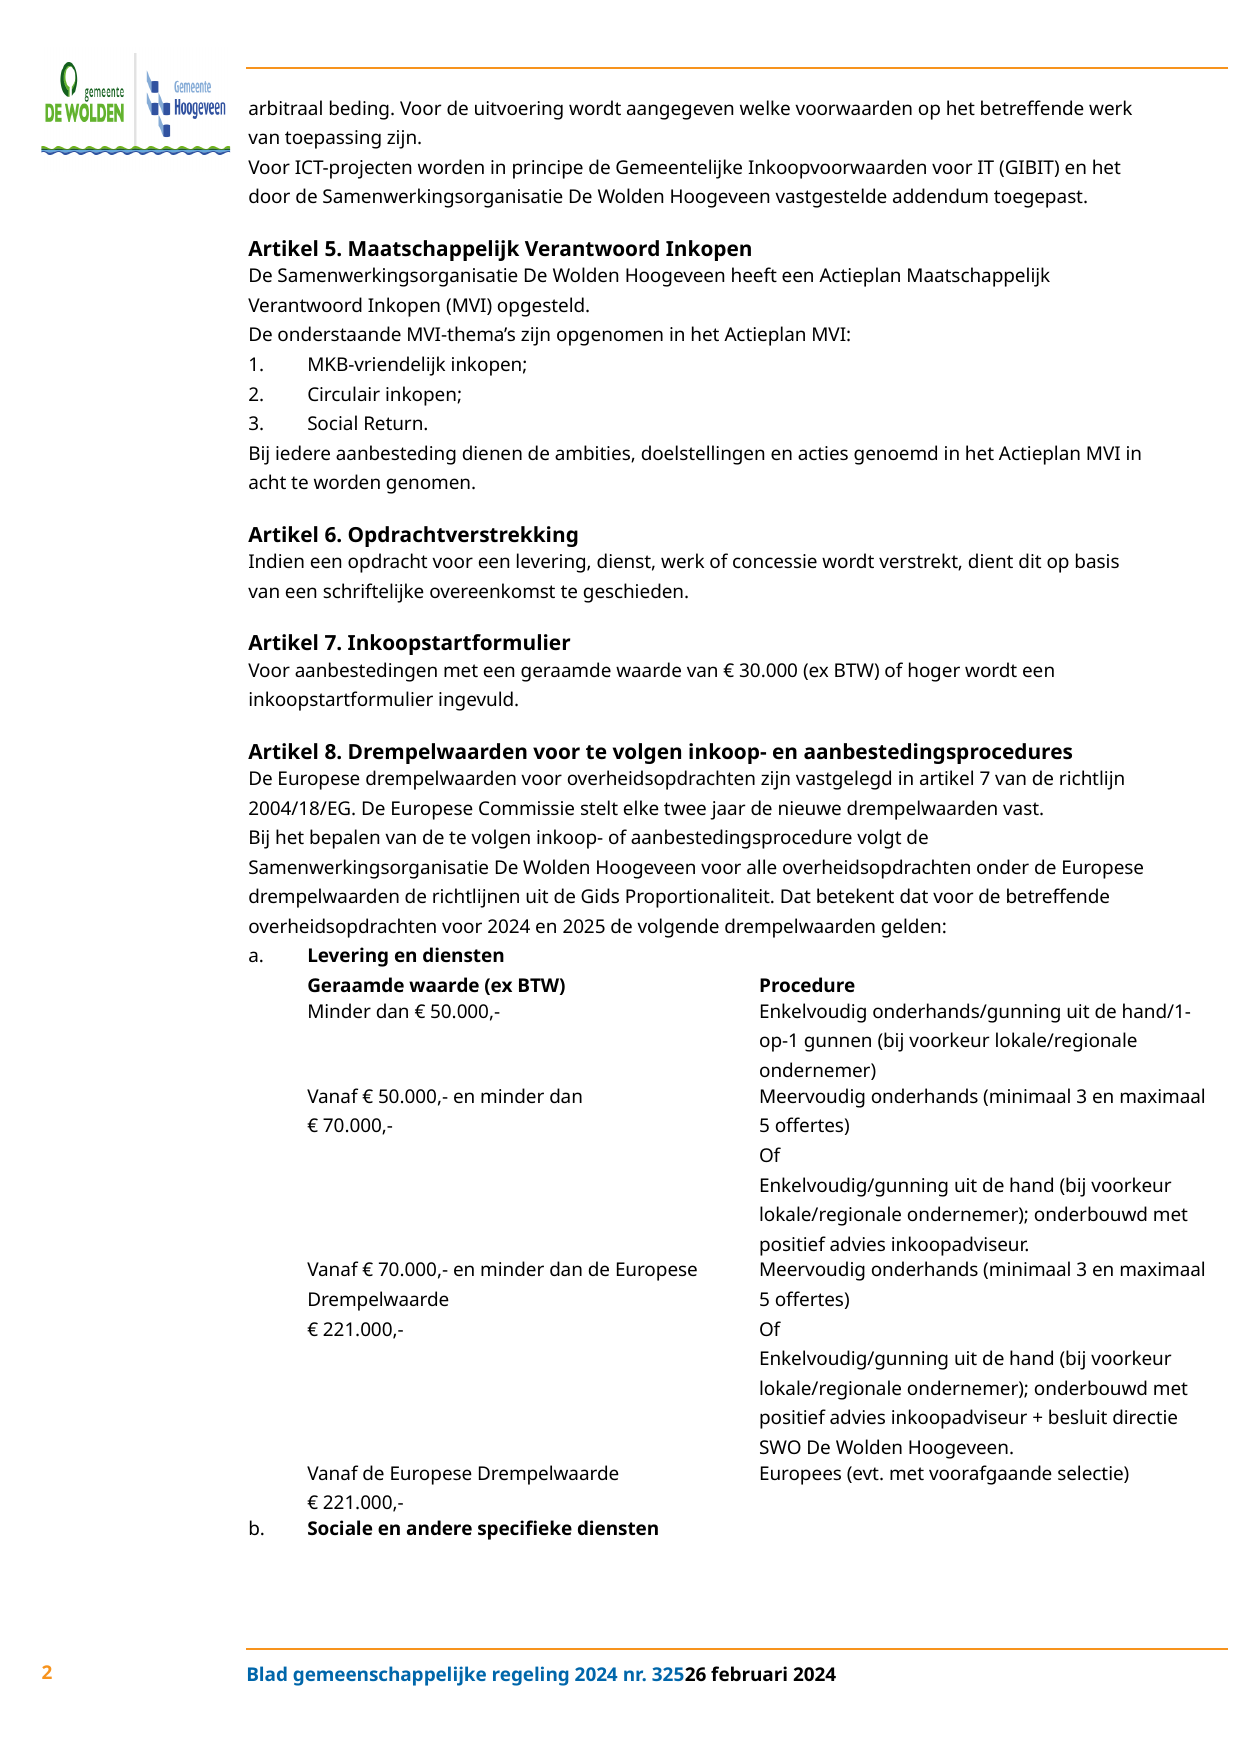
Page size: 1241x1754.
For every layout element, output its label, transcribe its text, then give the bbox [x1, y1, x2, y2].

table_header Geraamde waarde (ex BTW) [307, 973, 759, 998]
picture [41, 47, 231, 172]
text De Europese drempelwaarden voor overheidsopdrachten zijn vastgelegd in artikel 7 van de richtlijn 2004/18/EG. De Europese Commissie stelt elke twee jaar de nieuwe drempelwaarden vast. [248, 765, 1152, 821]
table_cell Vanaf de Europese Drempelwaarde € 221.000,- [307, 1460, 759, 1515]
text Indien een opdracht voor een levering, dienst, werk of concessie wordt verstrekt, dient dit op basis van een schriftelijke overeenkomst te geschieden. [248, 548, 1152, 604]
text Voor ICT-projecten worden in principe de Gemeentelijke Inkoopvoorwaarden voor IT (GIBIT) en het door de Samenwerkingsorganisatie De Wolden Hoogeveen vastgestelde addendum toegepast. [248, 154, 1152, 209]
list Levering en diensten [248, 943, 1152, 968]
text Bij iedere aanbesteding dienen de ambities, doelstellingen en acties genoemd in het Actieplan MVI in acht te worden genomen. [248, 440, 1152, 495]
table_cell Europees (evt. met voorafgaande selectie) [759, 1460, 1211, 1515]
text Voor aanbestedingen met een geraamde waarde van € 30.000 (ex BTW) of hoger wordt een inkoopstartformulier ingevuld. [248, 657, 1152, 712]
table_cell Enkelvoudig onderhands/gunning uit de hand/1-op-1 gunnen (bij voorkeur lokale/regionale ondernemer) [759, 998, 1211, 1083]
list Circulair inkopen; [248, 381, 1152, 406]
text Artikel 5. Maatschappelijk Verantwoord Inkopen [248, 234, 1152, 262]
table_cell Meervoudig onderhands (minimaal 3 en maximaal 5 offertes) Of Enkelvoudig/gunning uit de hand (bij voorkeur lokale/regionale ondernemer); onderbouwd met positief advies inkoopadviseur + besluit directie SWO De Wolden Hoogeveen. [759, 1257, 1211, 1460]
list Social Return. [248, 410, 1152, 436]
table_cell Minder dan € 50.000,- [307, 998, 759, 1083]
text Artikel 7. Inkoopstartformulier [248, 628, 1152, 657]
text Bij het bepalen van de te volgen inkoop- of aanbestedingsprocedure volgt de Samenwerkingsorganisatie De Wolden Hoogeveen voor alle overheidsopdrachten onder de Europese drempelwaarden de richtlijnen uit de Gids Proportionaliteit. Dat betekent dat voor de betreffende overheidsopdrachten voor 2024 en 2025 de volgende drempelwaarden gelden: [248, 824, 1152, 939]
list MKB-vriendelijk inkopen; [248, 351, 1152, 377]
text De onderstaande MVI-thema’s zijn opgenomen in het Actieplan MVI: [248, 322, 1152, 347]
text Artikel 6. Opdrachtverstrekking [248, 520, 1152, 548]
table_header Procedure [759, 973, 1211, 998]
list Sociale en andere specifieke diensten [248, 1515, 1152, 1541]
table_cell Meervoudig onderhands (minimaal 3 en maximaal 5 offertes) Of Enkelvoudig/gunning uit de hand (bij voorkeur lokale/regionale ondernemer); onderbouwd met positief advies inkoopadviseur. [759, 1083, 1211, 1257]
text Artikel 8. Drempelwaarden voor te volgen inkoop- en aanbestedingsprocedures [248, 737, 1152, 765]
table_cell Vanaf € 70.000,- en minder dan de Europese Drempelwaarde € 221.000,- [307, 1257, 759, 1460]
text De Samenwerkingsorganisatie De Wolden Hoogeveen heeft een Actieplan Maatschappelijk Verantwoord Inkopen (MVI) opgesteld. [248, 262, 1152, 318]
text arbitraal beding. Voor de uitvoering wordt aangegeven welke voorwaarden op het betreffende werk van toepassing zijn. [248, 95, 1152, 150]
table_cell Vanaf € 50.000,- en minder dan € 70.000,- [307, 1083, 759, 1257]
